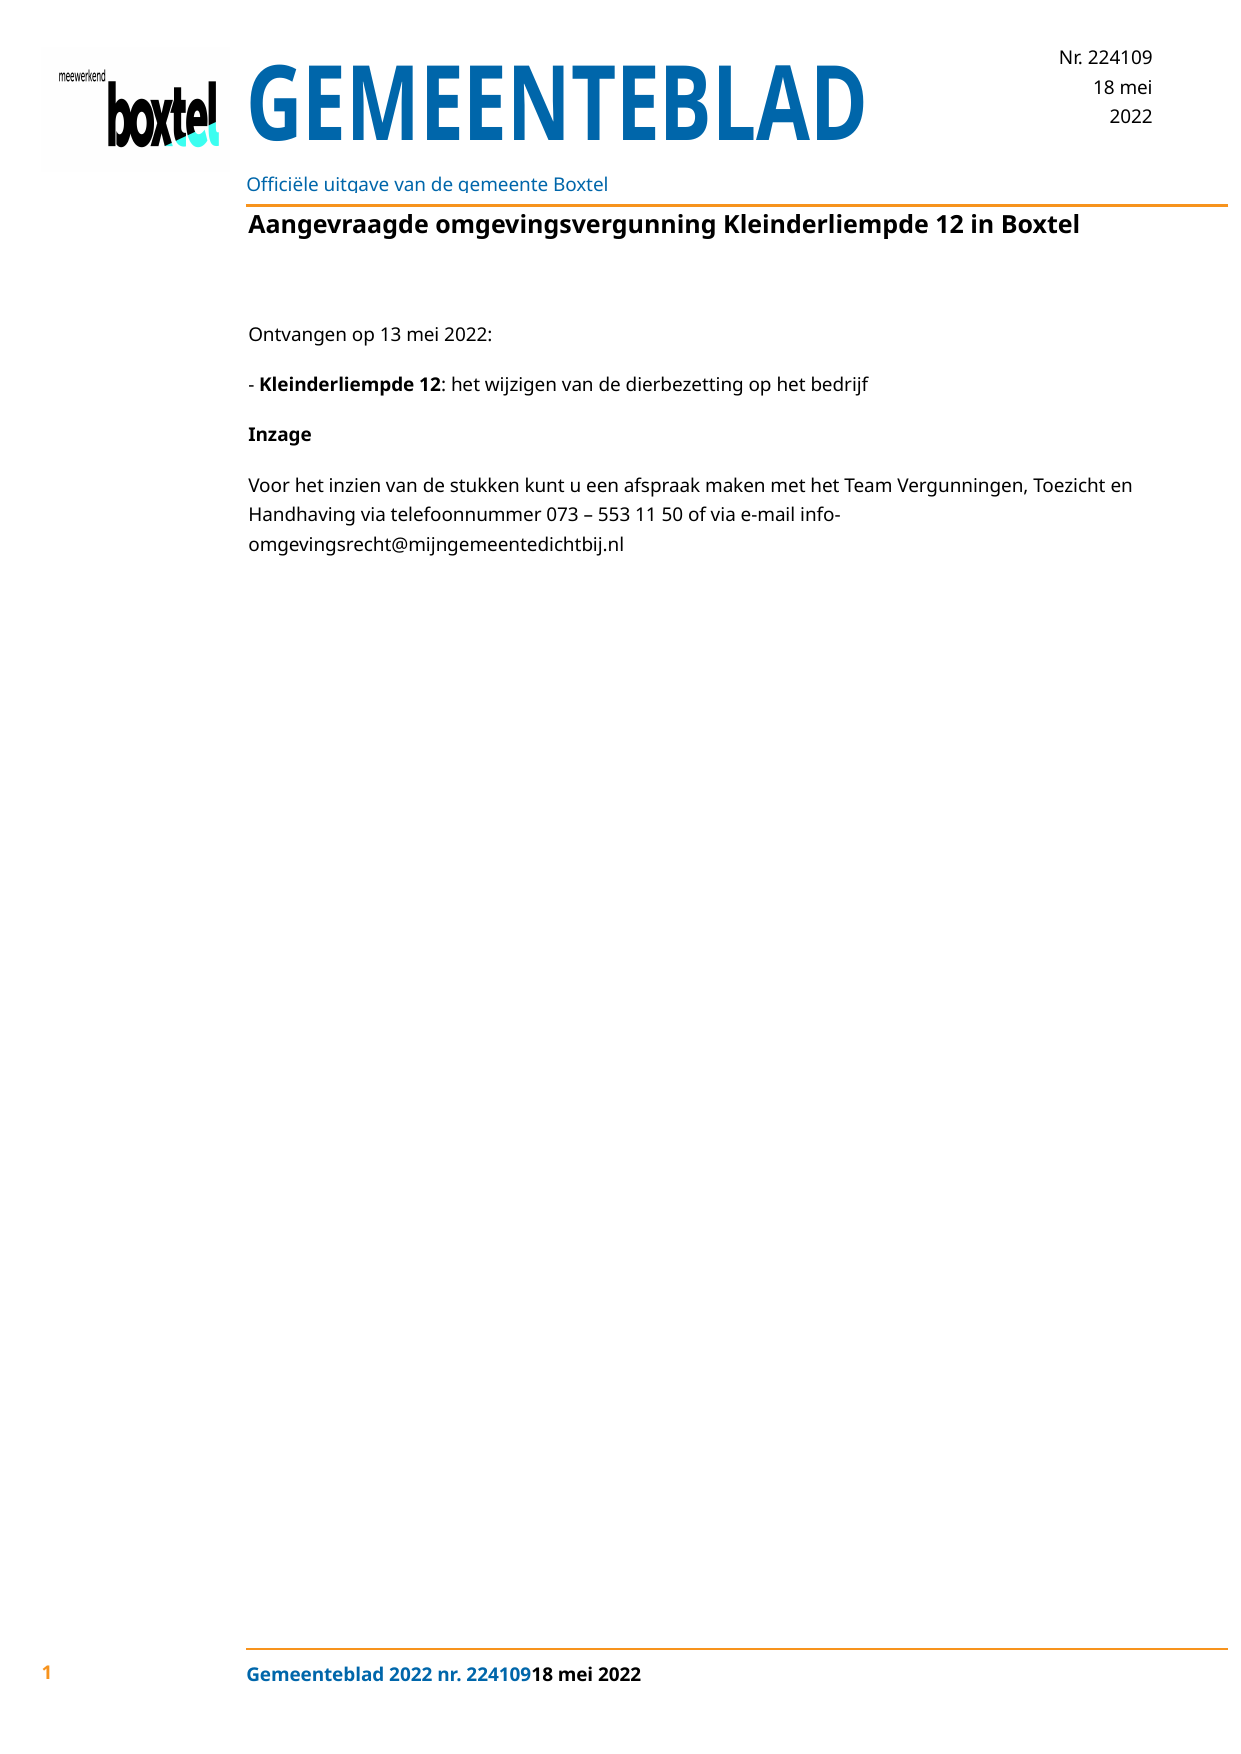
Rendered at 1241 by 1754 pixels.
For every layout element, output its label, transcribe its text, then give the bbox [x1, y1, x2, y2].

picture [41, 47, 231, 172]
text Ontvangen op 13 mei 2022: [248, 321, 1152, 346]
text Voor het inzien van de stukken kunt u een afspraak maken met het Team Vergunningen, Toezicht en Handhaving via telefoonnummer 073 – 553 11 50 of via e-mail info-omgevingsrecht@mijngemeentedichtbij.nl [248, 472, 1152, 557]
text Aangevraagde omgevingsvergunning Kleinderliempde 12 in Boxtel [248, 207, 1152, 241]
text - Kleinderliempde 12: het wijzigen van de dierbezetting op het bedrijf [248, 371, 1152, 397]
text Inzage [248, 422, 1152, 447]
